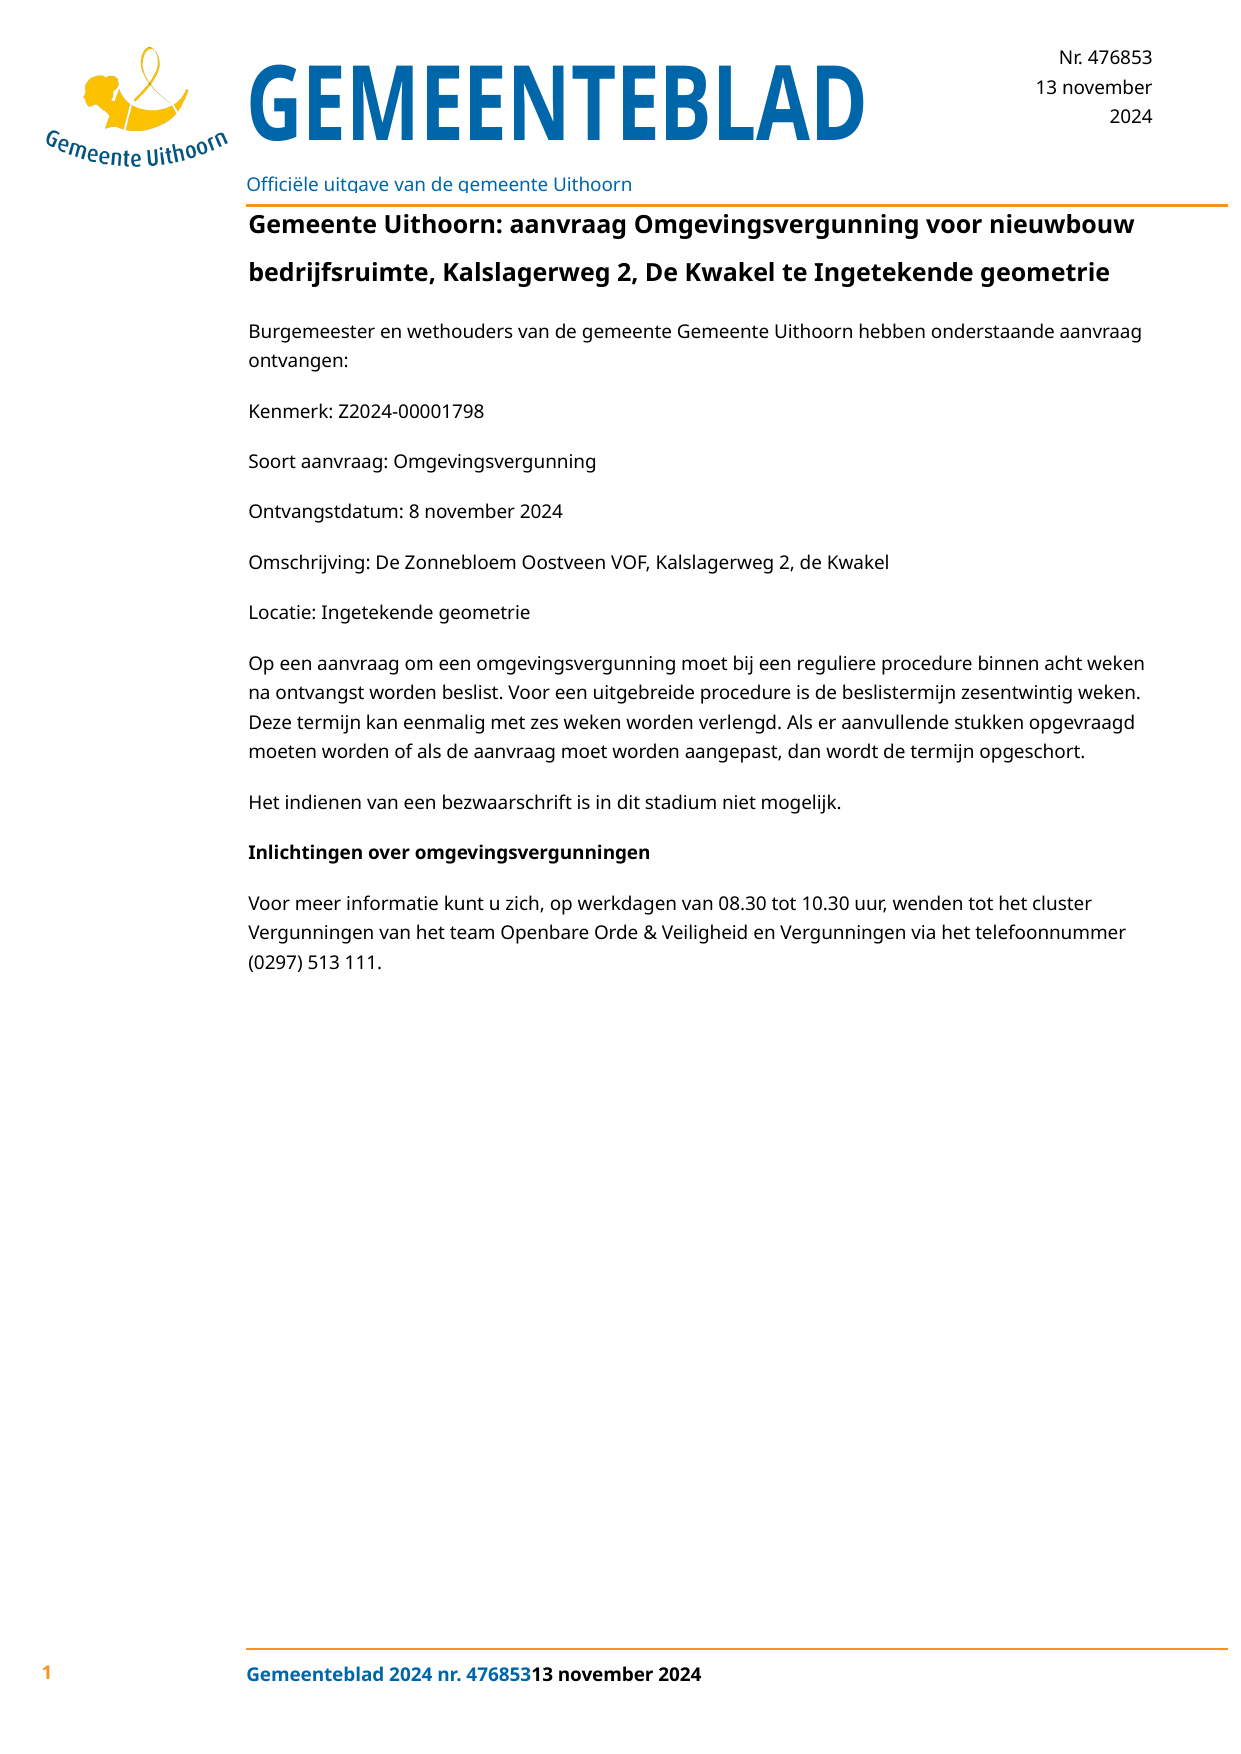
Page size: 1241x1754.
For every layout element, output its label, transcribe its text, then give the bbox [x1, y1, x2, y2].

text Kenmerk: Z2024-00001798 [248, 398, 1152, 424]
text Ontvangstdatum: 8 november 2024 [248, 499, 1152, 524]
picture [41, 47, 231, 172]
text Het indienen van een bezwaarschrift is in dit stadium niet mogelijk. [248, 789, 1152, 815]
text Omschrijving: De Zonnebloem Oostveen VOF, Kalslagerweg 2, de Kwakel [248, 549, 1152, 575]
text Voor meer informatie kunt u zich, op werkdagen van 08.30 tot 10.30 uur, wenden tot het cluster Vergunningen van het team Openbare Orde & Veiligheid en Vergunningen via het telefoonnummer (0297) 513 111. [248, 890, 1152, 975]
text Burgemeester en wethouders van de gemeente Gemeente Uithoorn hebben onderstaande aanvraag ontvangen: [248, 318, 1152, 373]
text Inlichtingen over omgevingsvergunningen [248, 839, 1152, 865]
text Op een aanvraag om een omgevingsvergunning moet bij een reguliere procedure binnen acht weken na ontvangst worden beslist. Voor een uitgebreide procedure is de beslistermijn zesentwintig weken. Deze termijn kan eenmalig met zes weken worden verlengd. Als er aanvullende stukken opgevraagd moeten worden of als de aanvraag moet worden aangepast, dan wordt de termijn opgeschort. [248, 650, 1152, 764]
text Soort aanvraag: Omgevingsvergunning [248, 448, 1152, 474]
text Locatie: Ingetekende geometrie [248, 599, 1152, 625]
text Gemeente Uithoorn: aanvraag Omgevingsvergunning voor nieuwbouw bedrijfsruimte, Kalslagerweg 2, De Kwakel te Ingetekende geometrie [248, 207, 1152, 288]
